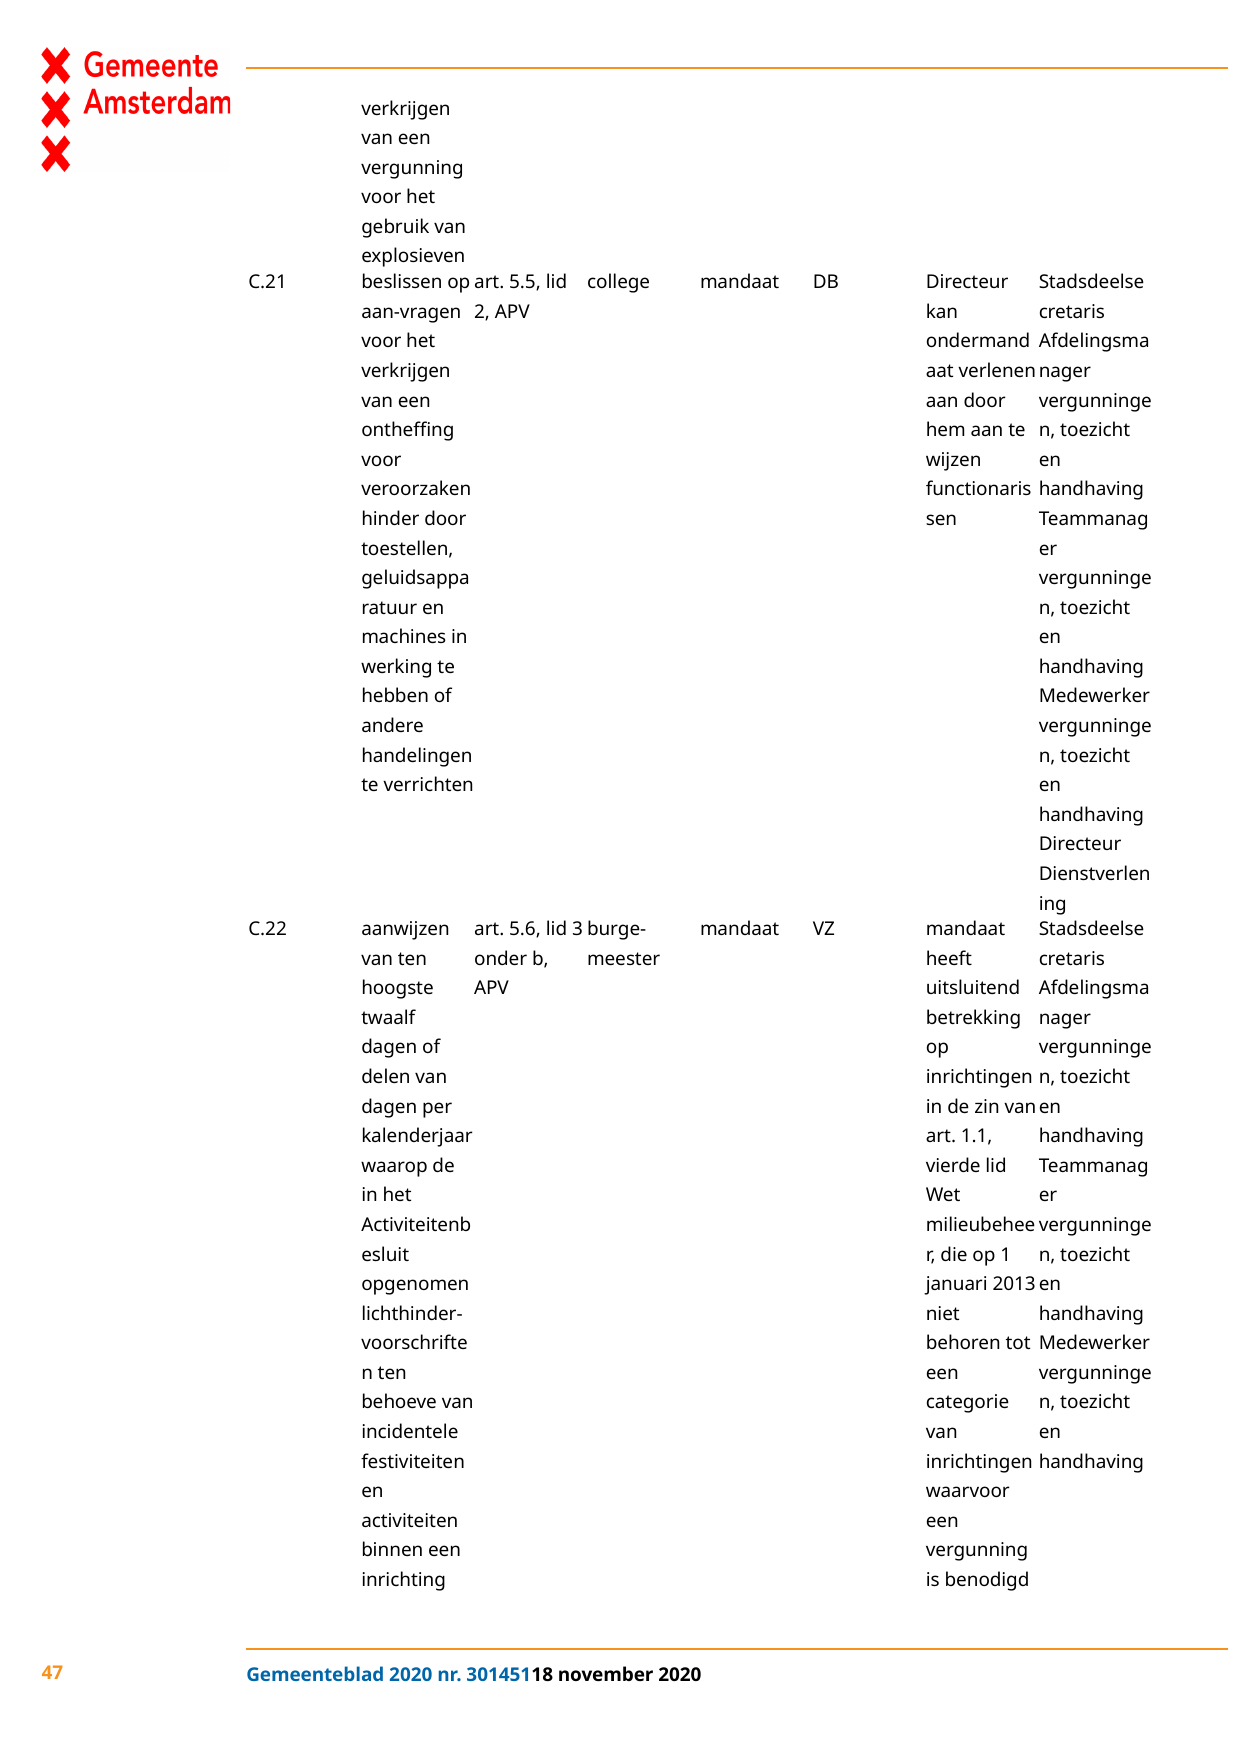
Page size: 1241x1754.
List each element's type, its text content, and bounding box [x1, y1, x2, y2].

table_cell Stadsdeelsecretaris Afdelingsmanager vergunningen, toezicht en handhaving Teammanager vergunningen, toezicht en handhaving Medewerker vergunningen, toezicht en handhaving [1039, 915, 1152, 1592]
table_cell art. 5.6, lid 3 onder b, APV [474, 915, 587, 1592]
table_cell Directeur kan ondermandaat verlenen aan door hem aan te wijzen functionarissen [926, 269, 1038, 915]
table_cell art. 5.5, lid 2, APV [474, 269, 587, 915]
table_cell DB [813, 269, 926, 915]
table_cell [1039, 95, 1152, 268]
table_cell [248, 95, 361, 268]
table_cell [926, 95, 1038, 268]
table_cell VZ [813, 915, 926, 1592]
table_cell verkrijgen van een vergunning voor het gebruik van explosieven [361, 95, 474, 268]
table_cell [587, 95, 700, 268]
picture [41, 47, 231, 172]
table_cell [700, 95, 813, 268]
table_cell mandaat [700, 915, 813, 1592]
table_cell [474, 95, 587, 268]
table_cell [813, 95, 926, 268]
table_cell mandaat [700, 269, 813, 915]
table_cell college [587, 269, 700, 915]
table_cell mandaat heeft uitsluitend betrekking op inrichtingen in de zin van art. 1.1, vierde lid Wet milieubeheer, die op 1 januari 2013 niet behoren tot een categorie van inrichtingen waarvoor een vergunning is benodigd [926, 915, 1038, 1592]
table_cell burge-meester [587, 915, 700, 1592]
table_cell C.22 [248, 915, 361, 1592]
table_cell Stadsdeelsecretaris Afdelingsmanager vergunningen, toezicht en handhaving Teammanager vergunningen, toezicht en handhaving Medewerker vergunningen, toezicht en handhaving Directeur Dienstverlening [1039, 269, 1152, 915]
table_cell beslissen op aan-vragen voor het verkrijgen van een ontheffing voor veroorzaken hinder door toestellen, geluidsapparatuur en machines in werking te hebben of andere handelingen te verrichten [361, 269, 474, 915]
table_cell C.21 [248, 269, 361, 915]
table_cell aanwijzen van ten hoogste twaalf dagen of delen van dagen per kalenderjaar waarop de in het Activiteitenbesluit opgenomen lichthinder-voorschriften ten behoeve van incidentele festiviteiten en activiteiten binnen een inrichting [361, 915, 474, 1592]
